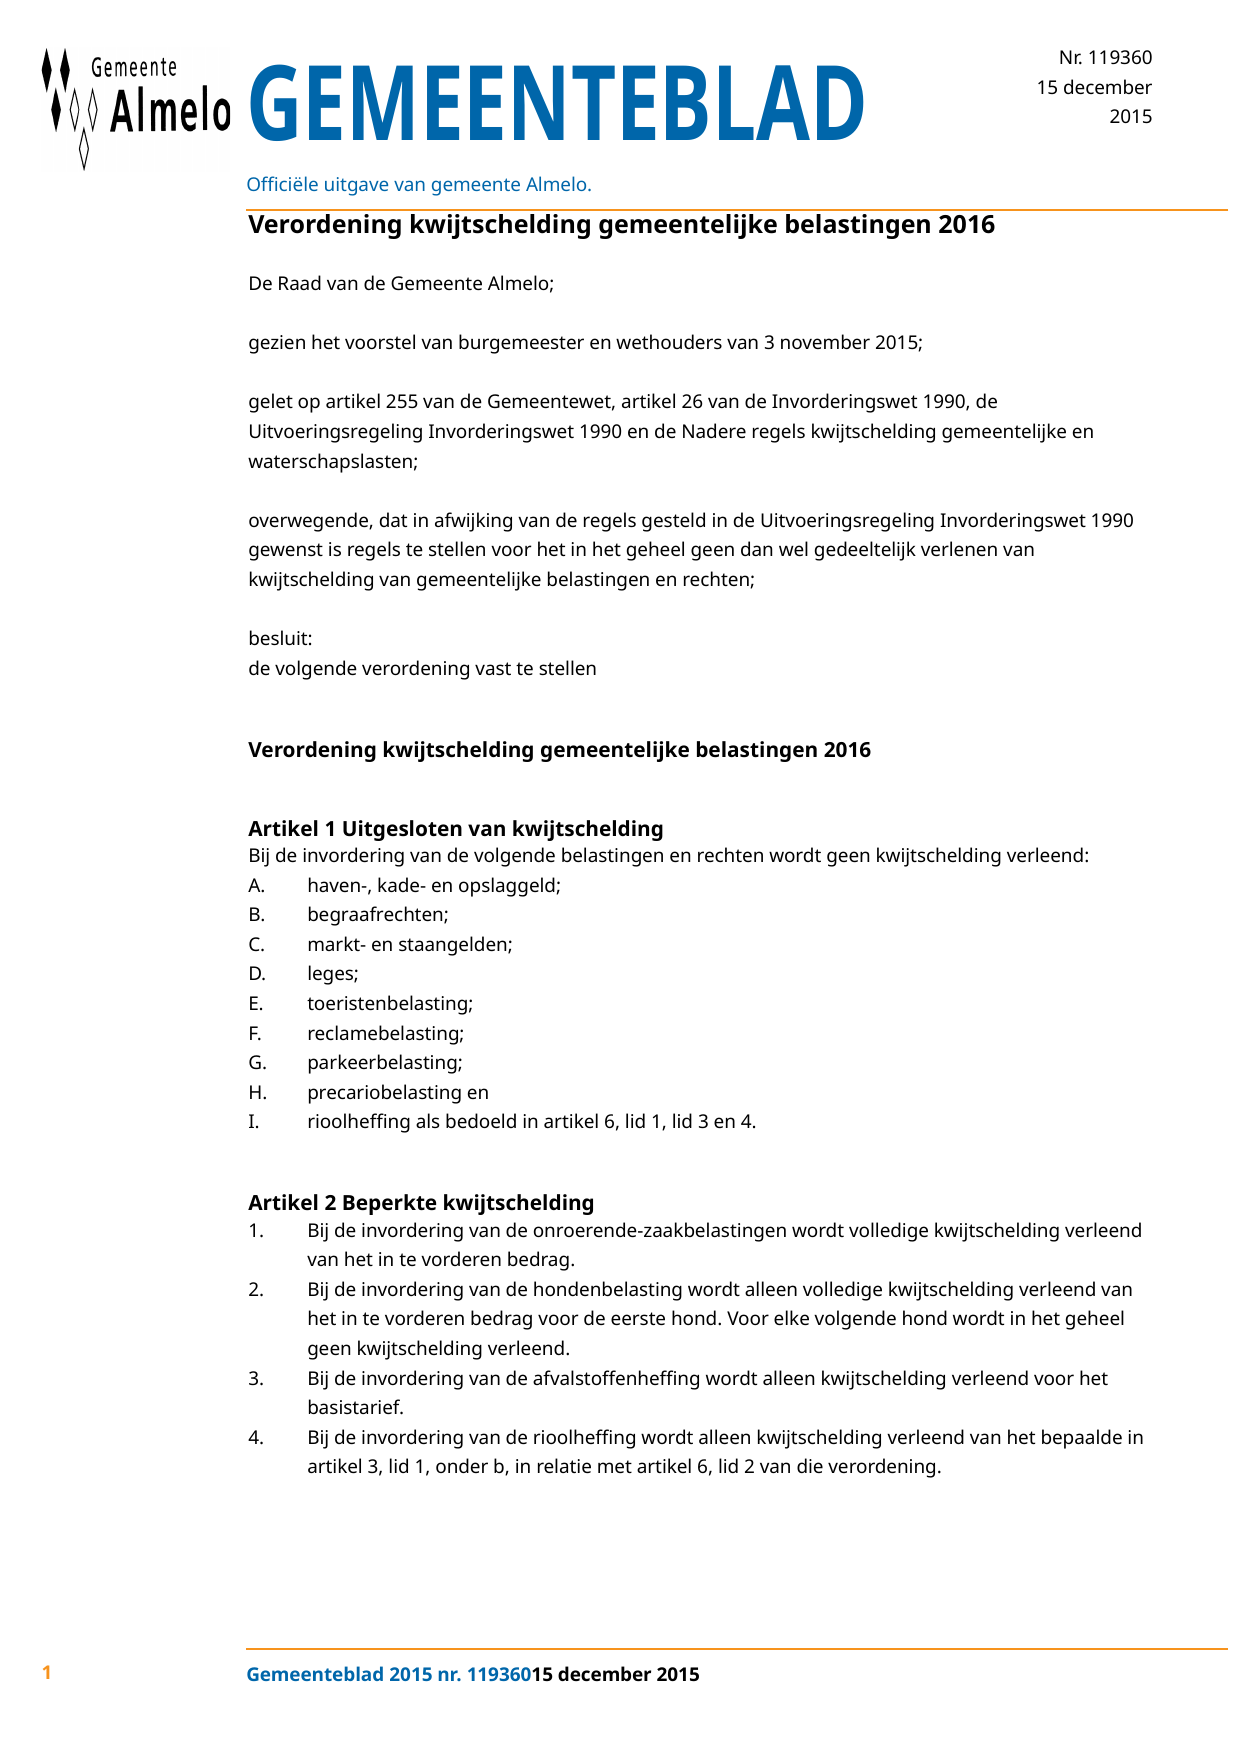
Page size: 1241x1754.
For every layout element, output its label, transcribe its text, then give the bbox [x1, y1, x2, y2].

list Bij de invordering van de afvalstoffenheffing wordt alleen kwijtschelding verleend voor het basistarief. [248, 1365, 1152, 1420]
text De Raad van de Gemeente Almelo; [248, 270, 1152, 296]
list rioolheffing als bedoeld in artikel 6, lid 1, lid 3 en 4. [248, 1108, 1152, 1134]
list Bij de invordering van de onroerende-zaakbelastingen wordt volledige kwijtschelding verleend van het in te vorderen bedrag. [248, 1217, 1152, 1272]
list begraafrechten; [248, 901, 1152, 927]
list reclamebelasting; [248, 1020, 1152, 1045]
picture [41, 47, 231, 172]
list precariobelasting en [248, 1079, 1152, 1104]
list haven-, kade- en opslaggeld; [248, 872, 1152, 897]
text gelet op artikel 255 van de Gemeentewet, artikel 26 van de Invorderingswet 1990, de Uitvoeringsregeling Invorderingswet 1990 en de Nadere regels kwijtschelding gemeentelijke en waterschapslasten; [248, 389, 1152, 473]
text Artikel 1 Uitgesloten van kwijtschelding [248, 814, 1152, 842]
text gezien het voorstel van burgemeester en wethouders van 3 november 2015; [248, 329, 1152, 355]
text Bij de invordering van de volgende belastingen en rechten wordt geen kwijtschelding verleend: [248, 842, 1152, 868]
text Verordening kwijtschelding gemeentelijke belastingen 2016 [248, 211, 1152, 241]
list Bij de invordering van de rioolheffing wordt alleen kwijtschelding verleend van het bepaalde in artikel 3, lid 1, onder b, in relatie met artikel 6, lid 2 van die verordening. [248, 1424, 1152, 1479]
text besluit: [248, 625, 1152, 651]
list Bij de invordering van de hondenbelasting wordt alleen volledige kwijtschelding verleend van het in te vorderen bedrag voor de eerste hond. Voor elke volgende hond wordt in het geheel geen kwijtschelding verleend. [248, 1276, 1152, 1361]
list markt- en staangelden; [248, 931, 1152, 957]
text de volgende verordening vast te stellen [248, 655, 1152, 681]
list toeristenbelasting; [248, 990, 1152, 1016]
text Verordening kwijtschelding gemeentelijke belastingen 2016 [248, 735, 1152, 763]
list leges; [248, 961, 1152, 986]
list parkeerbelasting; [248, 1049, 1152, 1075]
text overwegende, dat in afwijking van de regels gesteld in de Uitvoeringsregeling Invorderingswet 1990 gewenst is regels te stellen voor het in het geheel geen dan wel gedeeltelijk verlenen van kwijtschelding van gemeentelijke belastingen en rechten; [248, 507, 1152, 592]
text Artikel 2 Beperkte kwijtschelding [248, 1188, 1152, 1217]
